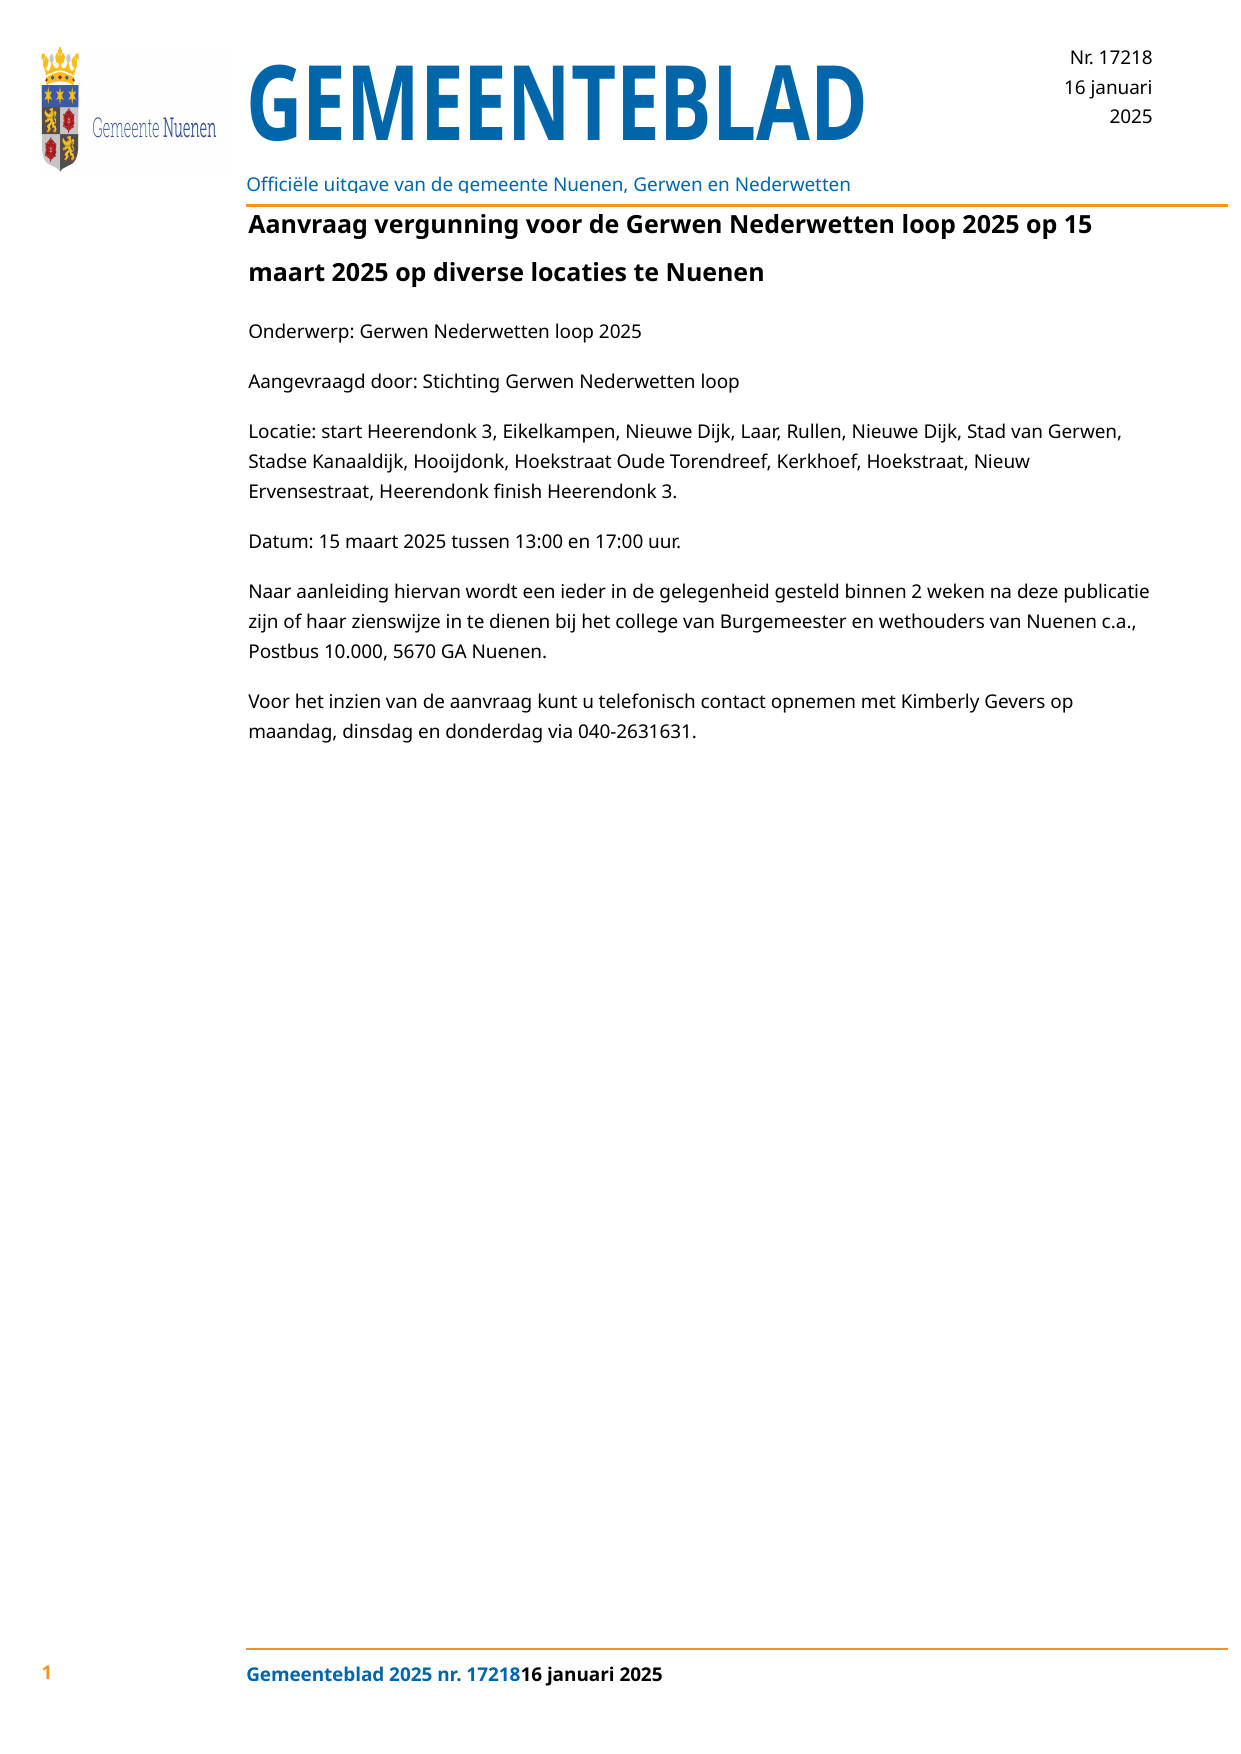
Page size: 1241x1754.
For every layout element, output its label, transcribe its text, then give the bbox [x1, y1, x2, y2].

text Naar aanleiding hiervan wordt een ieder in de gelegenheid gesteld binnen 2 weken na deze publicatie zijn of haar zienswijze in te dienen bij het college van Burgemeester en wethouders van Nuenen c.a., Postbus 10.000, 5670 GA Nuenen. [248, 579, 1152, 664]
text Locatie: start Heerendonk 3, Eikelkampen, Nieuwe Dijk, Laar, Rullen, Nieuwe Dijk, Stad van Gerwen, Stadse Kanaaldijk, Hooijdonk, Hoekstraat Oude Torendreef, Kerkhoef, Hoekstraat, Nieuw Ervensestraat, Heerendonk finish Heerendonk 3. [248, 419, 1152, 504]
text Voor het inzien van de aanvraag kunt u telefonisch contact opnemen met Kimberly Gevers op maandag, dinsdag en donderdag via 040-2631631. [248, 688, 1152, 744]
picture [41, 47, 231, 172]
text Datum: 15 maart 2025 tussen 13:00 en 17:00 uur. [248, 528, 1152, 554]
text Aangevraagd door: Stichting Gerwen Nederwetten loop [248, 368, 1152, 394]
text Aanvraag vergunning voor de Gerwen Nederwetten loop 2025 op 15 maart 2025 op diverse locaties te Nuenen [248, 207, 1152, 288]
text Onderwerp: Gerwen Nederwetten loop 2025 [248, 318, 1152, 344]
